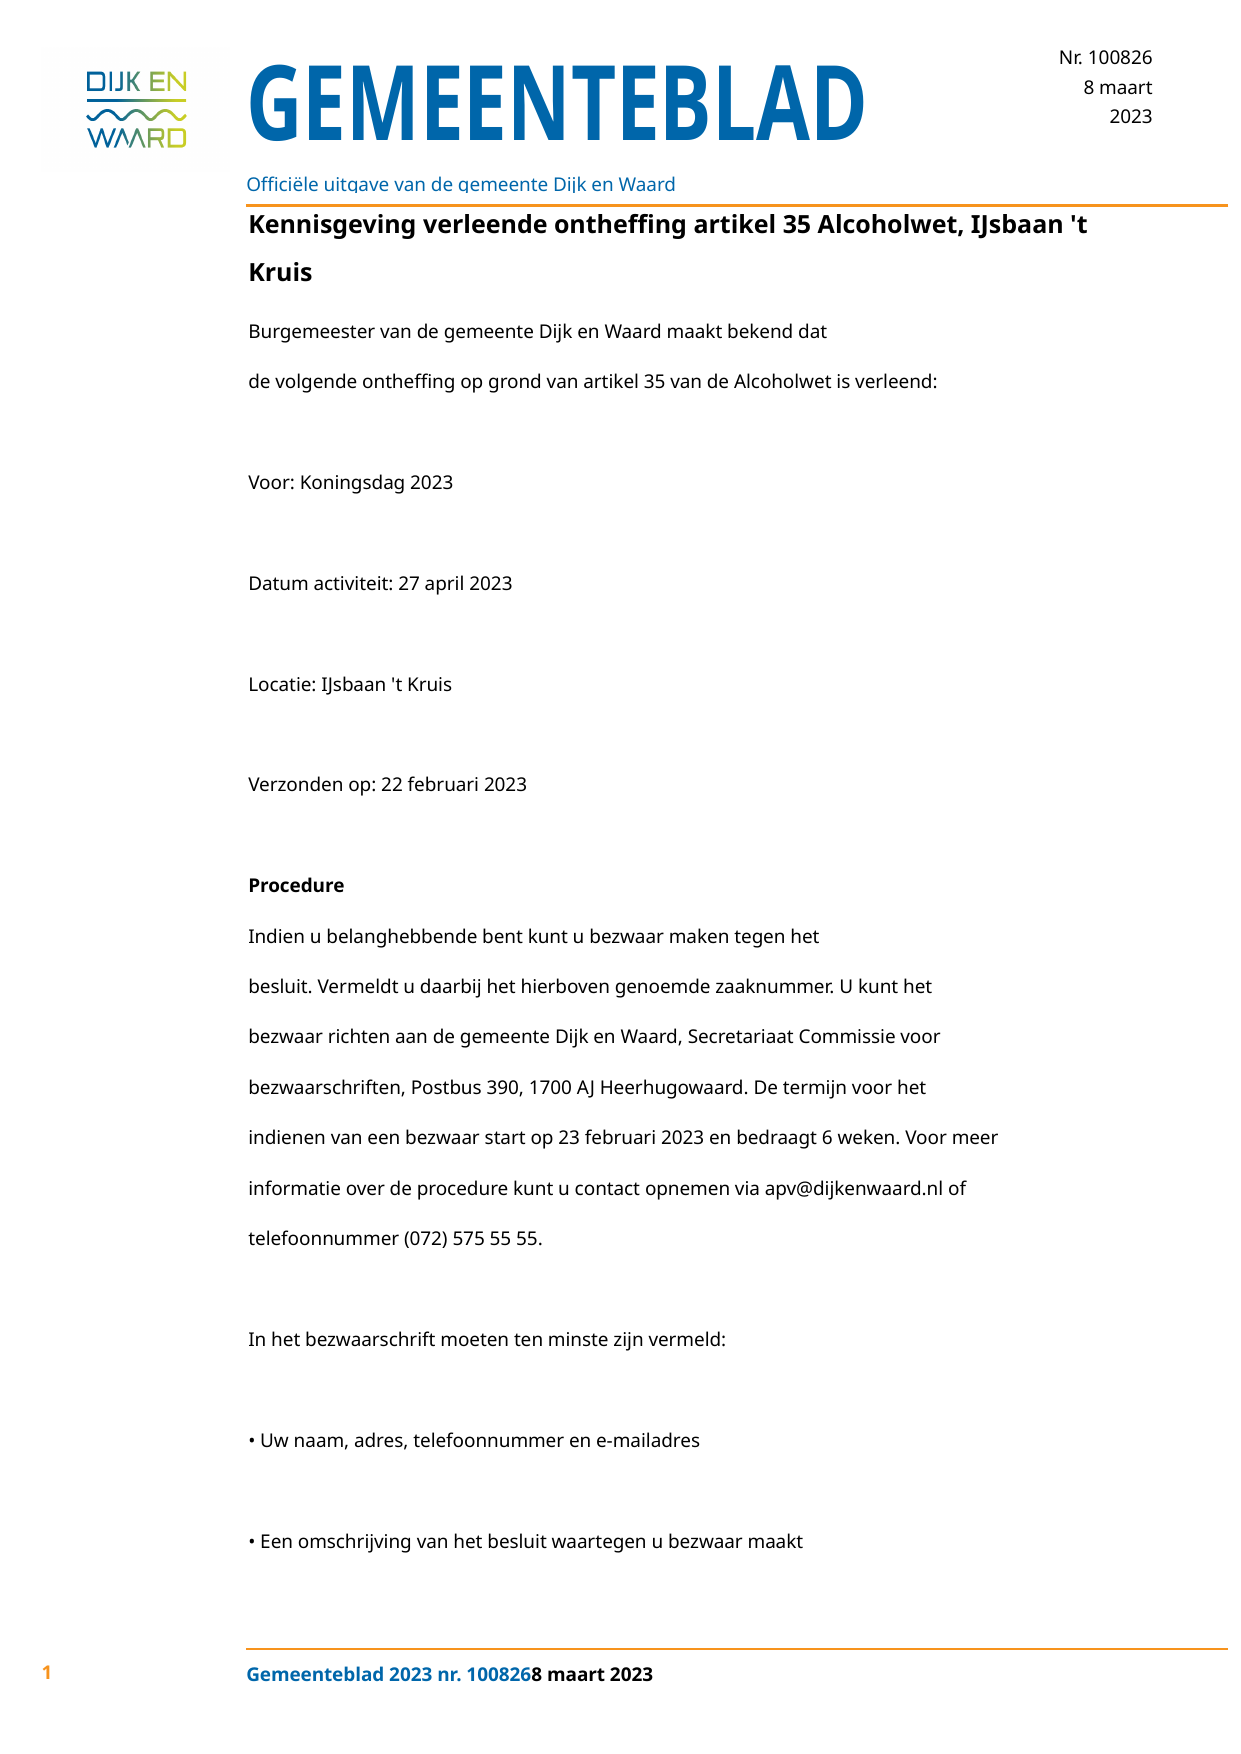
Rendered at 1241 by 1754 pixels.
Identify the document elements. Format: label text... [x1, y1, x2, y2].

text de volgende ontheffing op grond van artikel 35 van de Alcoholwet is verleend: [248, 368, 1152, 394]
text • Een omschrijving van het besluit waartegen u bezwaar maakt [248, 1528, 1152, 1554]
text telefoonnummer (072) 575 55 55. [248, 1225, 1152, 1251]
text Verzonden op: 22 februari 2023 [248, 772, 1152, 797]
text indienen van een bezwaar start op 23 februari 2023 en bedraagt 6 weken. Voor meer [248, 1124, 1152, 1150]
text Voor: Koningsdag 2023 [248, 469, 1152, 495]
text informatie over de procedure kunt u contact opnemen via apv@dijkenwaard.nl of [248, 1175, 1152, 1201]
text Burgemeester van de gemeente Dijk en Waard maakt bekend dat [248, 318, 1152, 344]
text Datum activiteit: 27 april 2023 [248, 570, 1152, 596]
text besluit. Vermeldt u daarbij het hierboven genoemde zaaknummer. U kunt het [248, 973, 1152, 999]
text Indien u belanghebbende bent kunt u bezwaar maken tegen het [248, 923, 1152, 949]
text Locatie: IJsbaan 't Kruis [248, 671, 1152, 697]
text • Uw naam, adres, telefoonnummer en e-mailadres [248, 1427, 1152, 1453]
text bezwaar richten aan de gemeente Dijk en Waard, Secretariaat Commissie voor [248, 1024, 1152, 1049]
text bezwaarschriften, Postbus 390, 1700 AJ Heerhugowaard. De termijn voor het [248, 1074, 1152, 1100]
picture [41, 47, 231, 172]
text Procedure [248, 872, 1152, 898]
text In het bezwaarschrift moeten ten minste zijn vermeld: [248, 1326, 1152, 1352]
text Kennisgeving verleende ontheffing artikel 35 Alcoholwet, IJsbaan 't Kruis [248, 207, 1152, 288]
